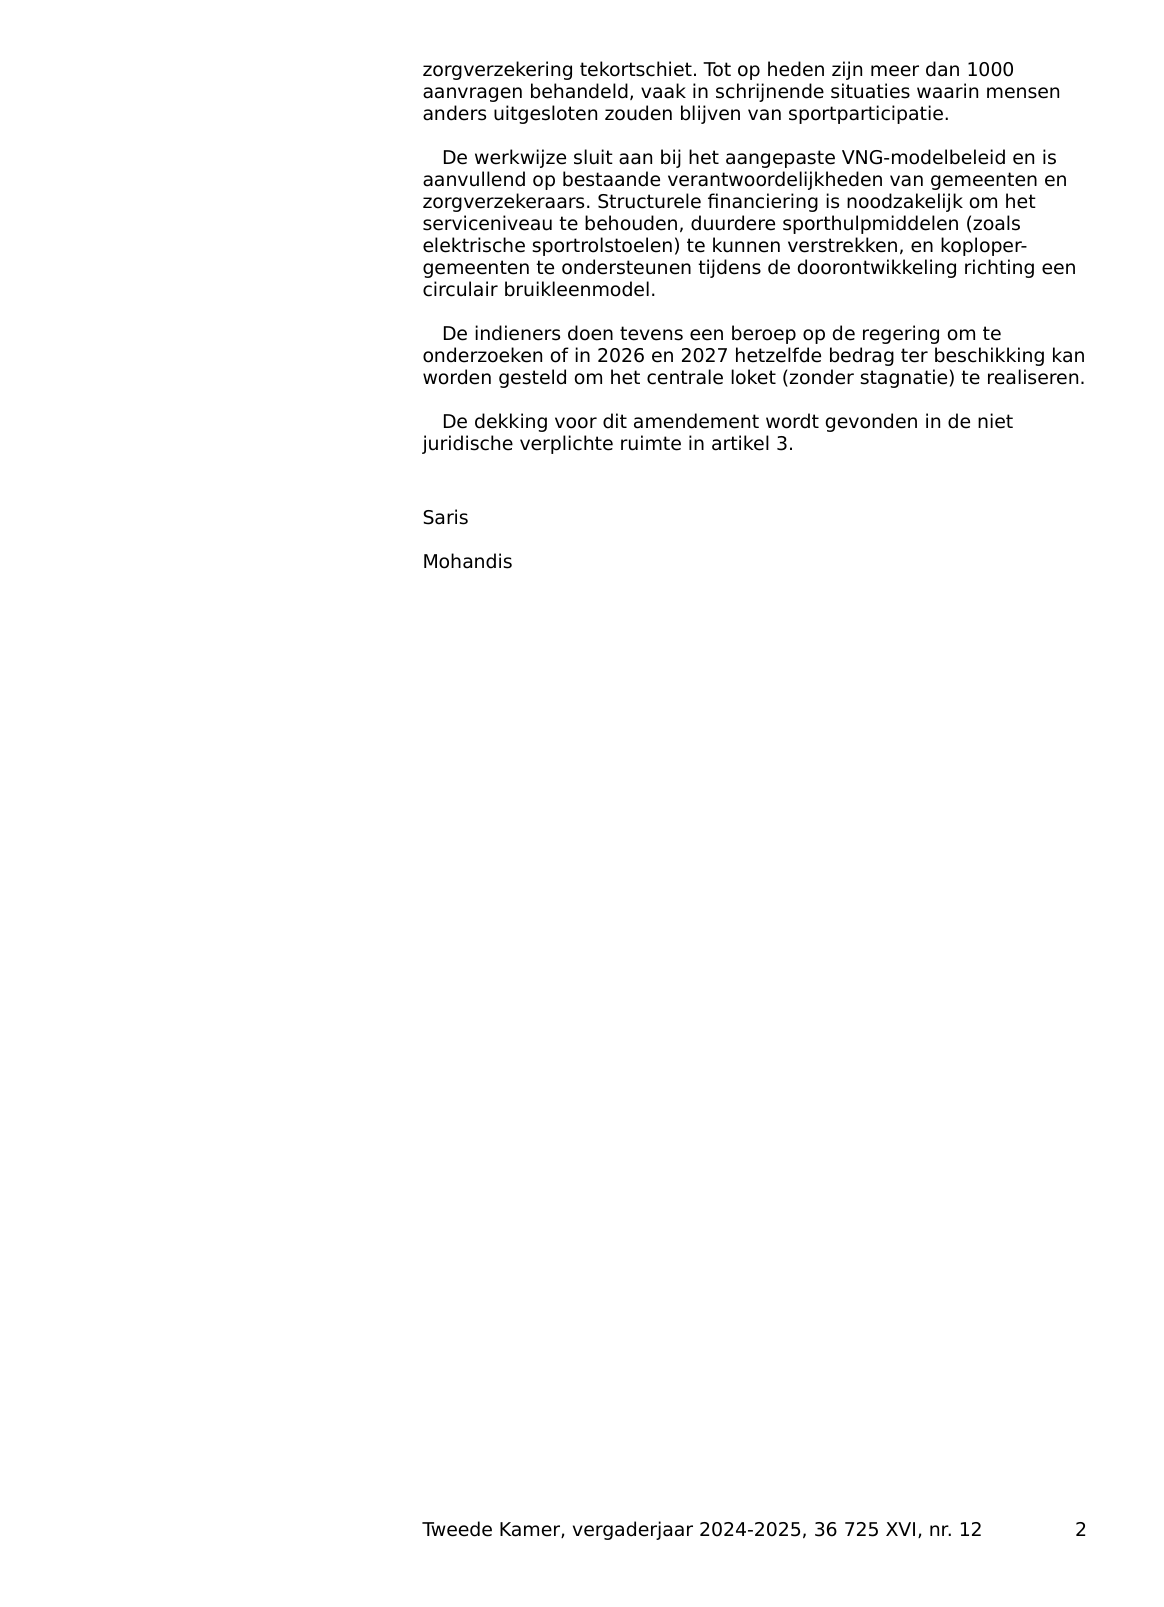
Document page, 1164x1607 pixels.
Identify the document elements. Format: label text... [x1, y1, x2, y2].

text De dekking voor dit amendement wordt gevonden in de niet juridische verplichte ruimte in artikel 3. [422, 411, 1087, 455]
text De indieners doen tevens een beroep op de regering om te onderzoeken of in 2026 en 2027 hetzelfde bedrag ter beschikking kan worden gesteld om het centrale loket (zonder stagnatie) te realiseren. [422, 323, 1087, 389]
text De werkwijze sluit aan bij het aangepaste VNG-modelbeleid en is aanvullend op bestaande verantwoordelijkheden van gemeenten en zorgverzekeraars. Structurele financiering is noodzakelijk om het serviceniveau te behouden, duurdere sporthulpmiddelen (zoals elektrische sportrolstoelen) te kunnen verstrekken, en koploper-gemeenten te ondersteunen tijdens de doorontwikkeling richting een circulair bruikleenmodel. [422, 147, 1087, 301]
text zorgverzekering tekortschiet. Tot op heden zijn meer dan 1000 aanvragen behandeld, vaak in schrijnende situaties waarin mensen anders uitgesloten zouden blijven van sportparticipatie. [422, 59, 1087, 125]
text Saris Mohandis [422, 485, 1087, 573]
